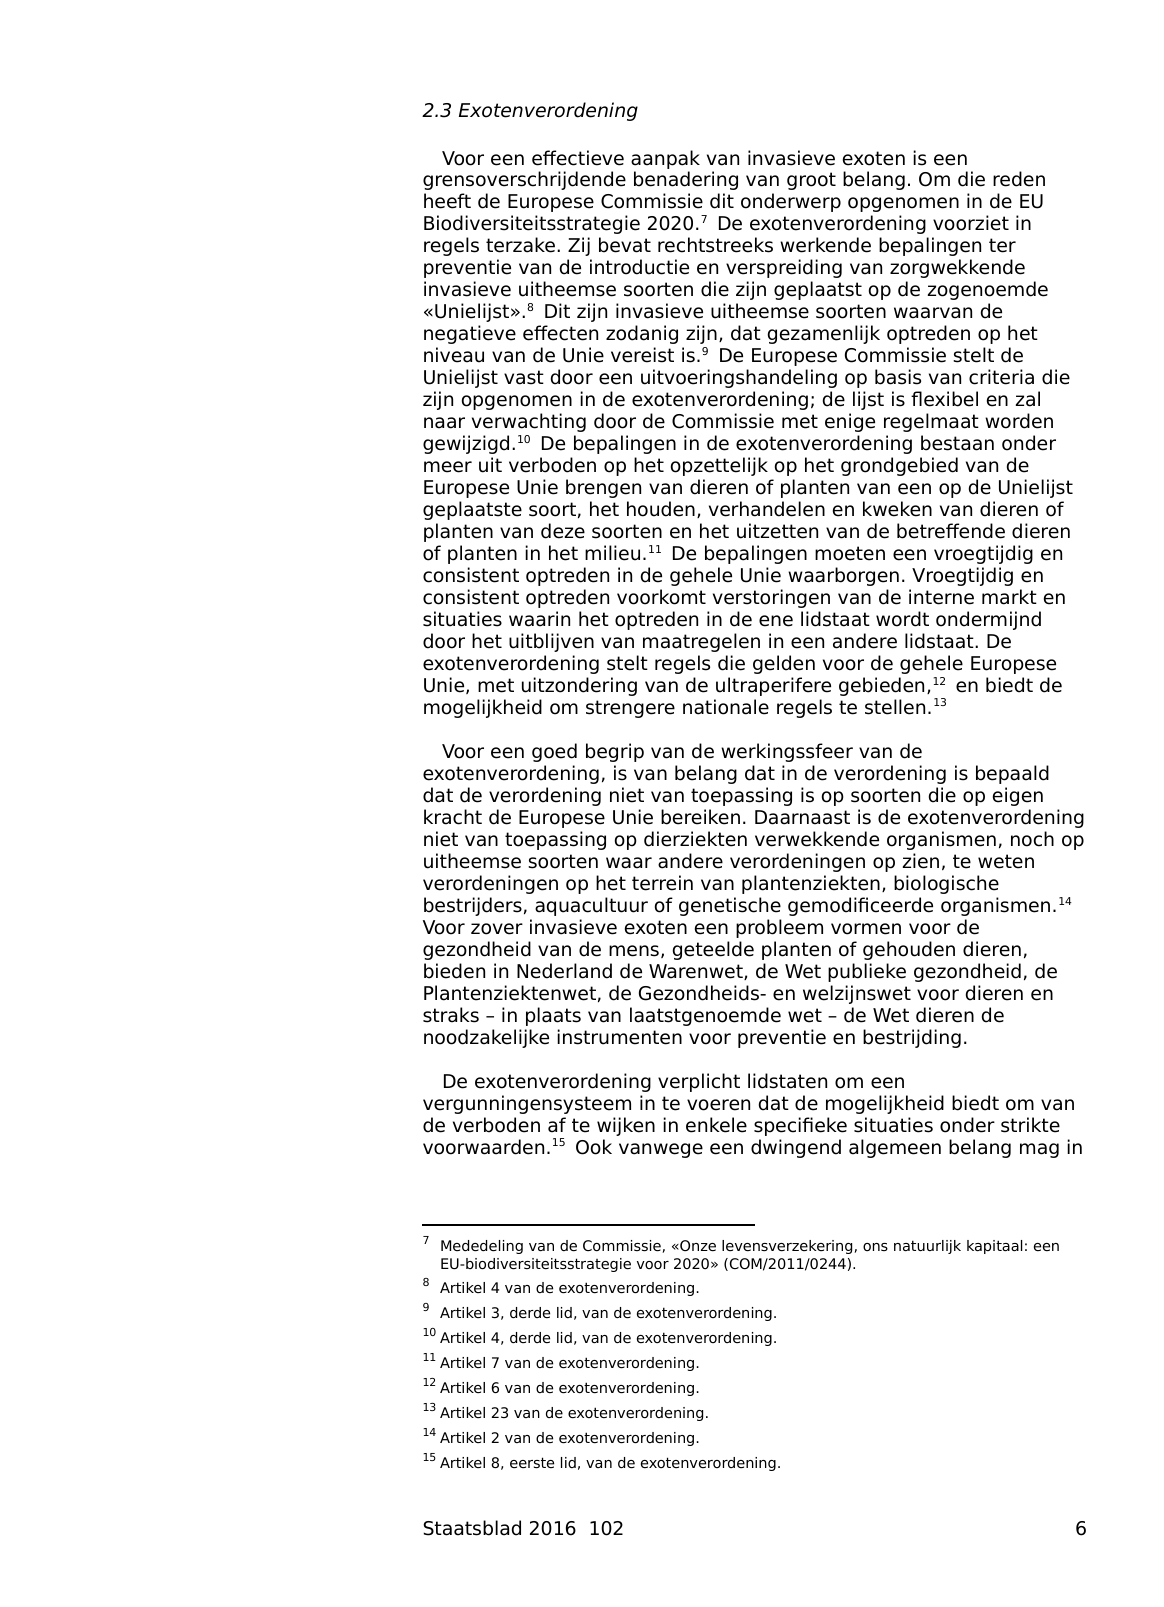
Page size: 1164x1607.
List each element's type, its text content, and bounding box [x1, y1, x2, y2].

text Artikel 23 van de exotenverordening. [422, 1401, 1087, 1423]
text Voor een goed begrip van de werkingssfeer van de exotenverordening, is van belang dat in de verordening is bepaald dat de verordening niet van toepassing is op soorten die op eigen kracht de Europese Unie bereiken. Daarnaast is de exotenverordening niet van toepassing op dierziekten verwekkende organismen, noch op uitheemse soorten waar andere verordeningen op zien, te weten verordeningen op het terrein van plantenziekten, biologische bestrijders, aquacultuur of genetische gemodificeerde organismen. Voor zover invasieve exoten een probleem vormen voor de gezondheid van de mens, geteelde planten of gehouden dieren, bieden in Nederland de Warenwet, de Wet publieke gezondheid, de Plantenziektenwet, de Gezondheids- en welzijnswet voor dieren en straks – in plaats van laatstgenoemde wet – de Wet dieren de noodzakelijke instrumenten voor preventie en bestrijding. [422, 741, 1087, 1049]
text Artikel 7 van de exotenverordening. [422, 1351, 1087, 1373]
subtitle 2.3 Exotenverordening [422, 100, 1087, 122]
text Artikel 2 van de exotenverordening. [422, 1426, 1087, 1448]
text Artikel 6 van de exotenverordening. [422, 1376, 1087, 1398]
text Voor een effectieve aanpak van invasieve exoten is een grensoverschrijdende benadering van groot belang. Om die reden heeft de Europese Commissie dit onderwerp opgenomen in de EU Biodiversiteitsstrategie 2020. De exotenverordening voorziet in regels terzake. Zij bevat rechtstreeks werkende bepalingen ter preventie van de introductie en verspreiding van zorgwekkende invasieve uitheemse soorten die zijn geplaatst op de zogenoemde «Unielijst». Dit zijn invasieve uitheemse soorten waarvan de negatieve effecten zodanig zijn, dat gezamenlijk optreden op het niveau van de Unie vereist is. De Europese Commissie stelt de Unielijst vast door een uitvoeringshandeling op basis van criteria die zijn opgenomen in de exotenverordening; de lijst is flexibel en zal naar verwachting door de Commissie met enige regelmaat worden gewijzigd. De bepalingen in de exotenverordening bestaan onder meer uit verboden op het opzettelijk op het grondgebied van de Europese Unie brengen van dieren of planten van een op de Unielijst geplaatste soort, het houden, verhandelen en kweken van dieren of planten van deze soorten en het uitzetten van de betreffende dieren of planten in het milieu. De bepalingen moeten een vroegtijdig en consistent optreden in de gehele Unie waarborgen. Vroegtijdig en consistent optreden voorkomt verstoringen van de interne markt en situaties waarin het optreden in de ene lidstaat wordt ondermijnd door het uitblijven van maatregelen in een andere lidstaat. De exotenverordening stelt regels die gelden voor de gehele Europese Unie, met uitzondering van de ultraperifere gebieden, en biedt de mogelijkheid om strengere nationale regels te stellen. [422, 147, 1087, 719]
text Artikel 8, eerste lid, van de exotenverordening. [422, 1451, 1087, 1473]
text De exotenverordening verplicht lidstaten om een vergunningensysteem in te voeren dat de mogelijkheid biedt om van de verboden af te wijken in enkele specifieke situaties onder strikte voorwaarden. Ook vanwege een dwingend algemeen belang mag in [422, 1071, 1087, 1159]
text Artikel 4, derde lid, van de exotenverordening. [422, 1326, 1087, 1348]
text Mededeling van de Commissie, «Onze levensverzekering, ons natuurlijk kapitaal: een EU-biodiversiteitsstrategie voor 2020» (COM/2011/0244). [422, 1234, 1087, 1273]
text Artikel 4 van de exotenverordening. [422, 1276, 1087, 1298]
text Artikel 3, derde lid, van de exotenverordening. [422, 1301, 1087, 1323]
